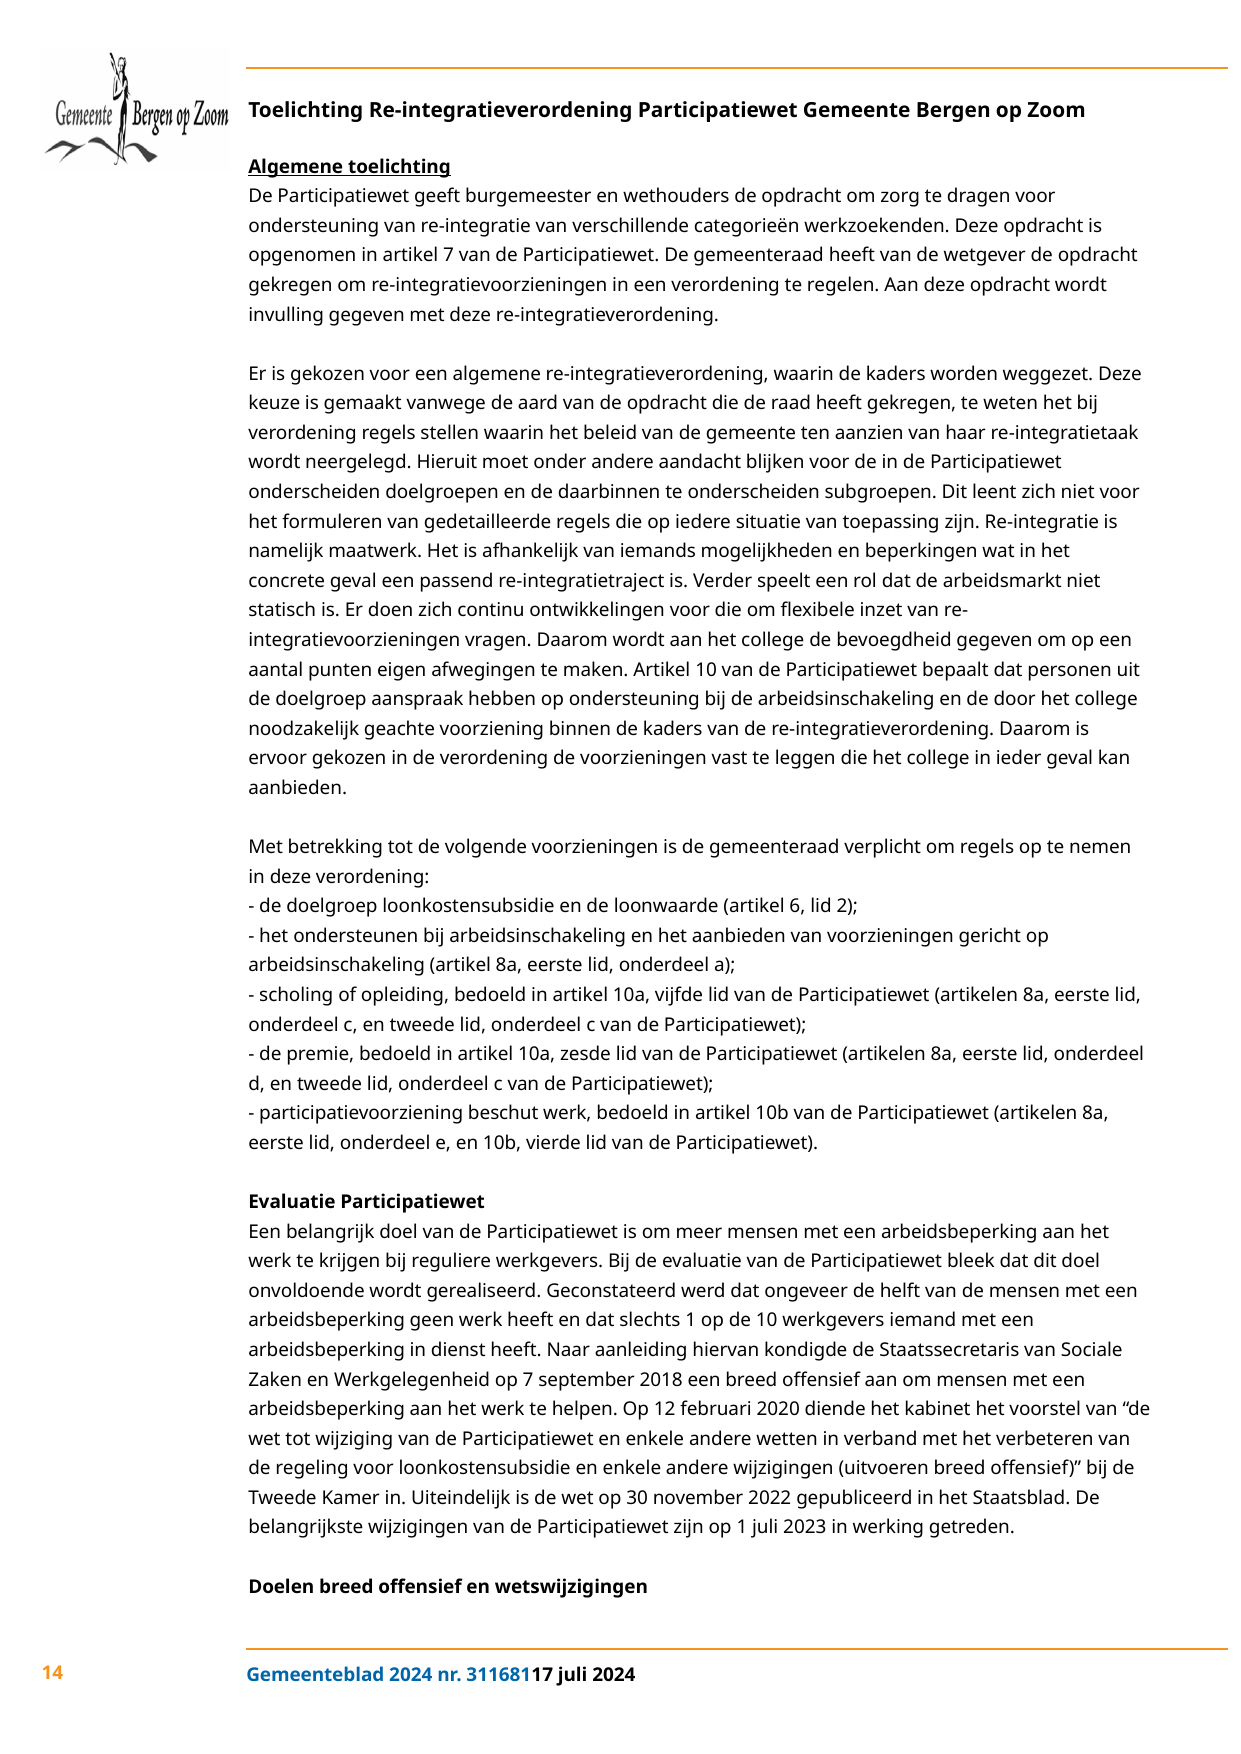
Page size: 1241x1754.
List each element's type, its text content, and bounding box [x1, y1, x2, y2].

text De Participatiewet geeft burgemeester en wethouders de opdracht om zorg te dragen voor ondersteuning van re-integratie van verschillende categorieën werkzoekenden. Deze opdracht is opgenomen in artikel 7 van de Participatiewet. De gemeenteraad heeft van de wetgever de opdracht gekregen om re-integratievoorzieningen in een verordening te regelen. Aan deze opdracht wordt invulling gegeven met deze re-integratieverordening. [248, 182, 1152, 327]
text - het ondersteunen bij arbeidsinschakeling en het aanbieden van voorzieningen gericht op arbeidsinschakeling (artikel 8a, eerste lid, onderdeel a); [248, 922, 1152, 977]
text - participatievoorziening beschut werk, bedoeld in artikel 10b van de Participatiewet (artikelen 8a, eerste lid, onderdeel e, en 10b, vierde lid van de Participatiewet). [248, 1099, 1152, 1155]
text - de premie, bedoeld in artikel 10a, zesde lid van de Participatiewet (artikelen 8a, eerste lid, onderdeel d, en tweede lid, onderdeel c van de Participatiewet); [248, 1040, 1152, 1096]
text Een belangrijk doel van de Participatiewet is om meer mensen met een arbeidsbeperking aan het werk te krijgen bij reguliere werkgevers. Bij de evaluatie van de Participatiewet bleek dat dit doel onvoldoende wordt gerealiseerd. Geconstateerd werd dat ongeveer de helft van de mensen met een arbeidsbeperking geen werk heeft en dat slechts 1 op de 10 werkgevers iemand met een arbeidsbeperking in dienst heeft. Naar aanleiding hiervan kondigde de Staatssecretaris van Sociale Zaken en Werkgelegenheid op 7 september 2018 een breed offensief aan om mensen met een arbeidsbeperking aan het werk te helpen. Op 12 februari 2020 diende het kabinet het voorstel van “de wet tot wijziging van de Participatiewet en enkele andere wetten in verband met het verbeteren van de regeling voor loonkostensubsidie en enkele andere wijzigingen (uitvoeren breed offensief)” bij de Tweede Kamer in. Uiteindelijk is de wet op 30 november 2022 gepubliceerd in het Staatsblad. De belangrijkste wijzigingen van de Participatiewet zijn op 1 juli 2023 in werking getreden. [248, 1218, 1152, 1539]
picture [41, 47, 231, 172]
text Evaluatie Participatiewet [248, 1188, 1152, 1214]
text Met betrekking tot de volgende voorzieningen is de gemeenteraad verplicht om regels op te nemen in deze verordening: [248, 833, 1152, 889]
text Toelichting Re-integratieverordening Participatiewet Gemeente Bergen op Zoom [248, 95, 1152, 123]
text - scholing of opleiding, bedoeld in artikel 10a, vijfde lid van de Participatiewet (artikelen 8a, eerste lid, onderdeel c, en tweede lid, onderdeel c van de Participatiewet); [248, 981, 1152, 1037]
text - de doelgroep loonkostensubsidie en de loonwaarde (artikel 6, lid 2); [248, 892, 1152, 918]
text Er is gekozen voor een algemene re-integratieverordening, waarin de kaders worden weggezet. Deze keuze is gemaakt vanwege de aard van de opdracht die de raad heeft gekregen, te weten het bij verordening regels stellen waarin het beleid van de gemeente ten aanzien van haar re-integratietaak wordt neergelegd. Hieruit moet onder andere aandacht blijken voor de in de Participatiewet onderscheiden doelgroepen en de daarbinnen te onderscheiden subgroepen. Dit leent zich niet voor het formuleren van gedetailleerde regels die op iedere situatie van toepassing zijn. Re-integratie is namelijk maatwerk. Het is afhankelijk van iemands mogelijkheden en beperkingen wat in het concrete geval een passend re-integratietraject is. Verder speelt een rol dat de arbeidsmarkt niet statisch is. Er doen zich continu ontwikkelingen voor die om flexibele inzet van re-integratievoorzieningen vragen. Daarom wordt aan het college de bevoegdheid gegeven om op een aantal punten eigen afwegingen te maken. Artikel 10 van de Participatiewet bepaalt dat personen uit de doelgroep aanspraak hebben op ondersteuning bij de arbeidsinschakeling en de door het college noodzakelijk geachte voorziening binnen de kaders van de re-integratieverordening. Daarom is ervoor gekozen in de verordening de voorzieningen vast te leggen die het college in ieder geval kan aanbieden. [248, 360, 1152, 800]
text Doelen breed offensief en wetswijzigingen [248, 1573, 1152, 1599]
text Algemene toelichting [248, 153, 1152, 179]
